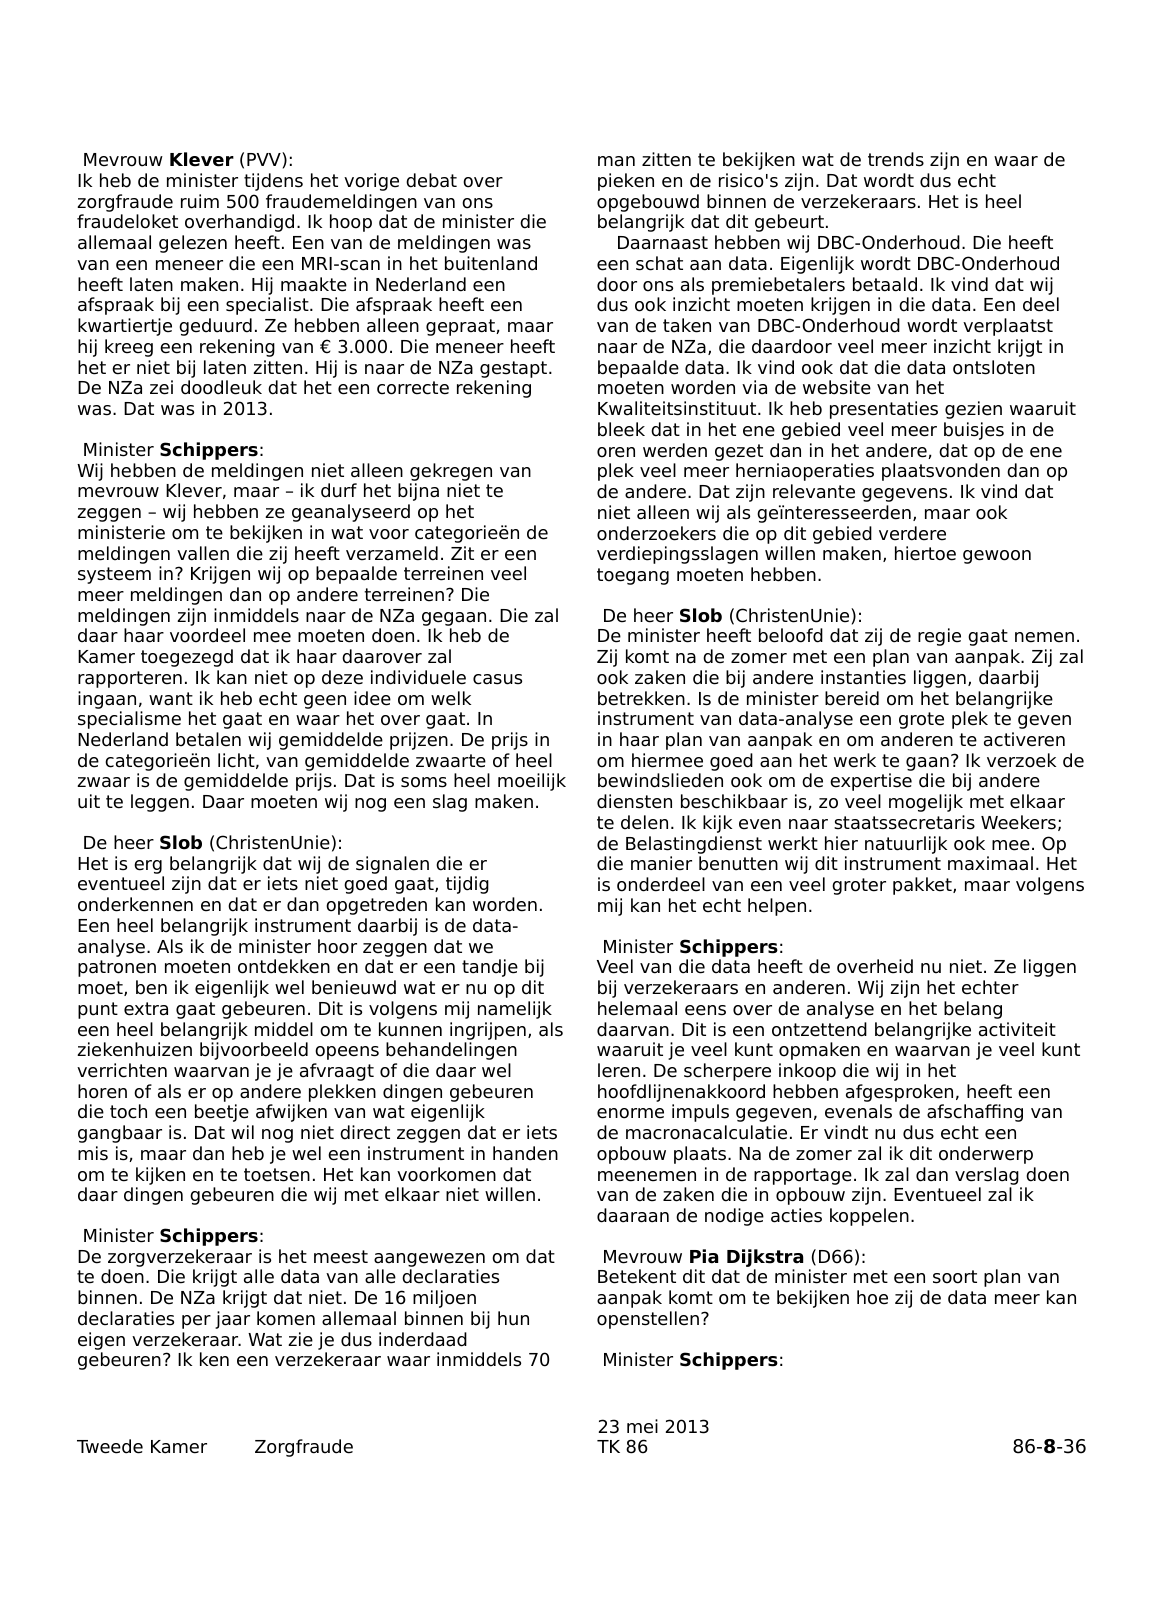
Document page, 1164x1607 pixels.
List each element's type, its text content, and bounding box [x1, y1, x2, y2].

text Minister Schippers: [77, 440, 567, 460]
text Het is erg belangrijk dat wij de signalen die er eventueel zijn dat er iets niet goed gaat, tijdig onderkennen en dat er dan opgetreden kan worden. Een heel belangrijk instrument daarbij is de data-analyse. Als ik de minister hoor zeggen dat we patronen moeten ontdekken en dat er een tandje bij moet, ben ik eigenlijk wel benieuwd wat er nu op dit punt extra gaat gebeuren. Dit is volgens mij namelijk een heel belangrijk middel om te kunnen ingrijpen, als ziekenhuizen bijvoorbeeld opeens behandelingen verrichten waarvan je je afvraagt of die daar wel horen of als er op andere plekken dingen gebeuren die toch een beetje afwijken van wat eigenlijk gangbaar is. Dat wil nog niet direct zeggen dat er iets mis is, maar dan heb je wel een instrument in handen om te kijken en te toetsen. Het kan voorkomen dat daar dingen gebeuren die wij met elkaar niet willen. [77, 853, 567, 1206]
text Minister Schippers: [77, 1226, 567, 1247]
text Mevrouw Klever (PVV): [77, 150, 567, 171]
text Veel van die data heeft de overheid nu niet. Ze liggen bij verzekeraars en anderen. Wij zijn het echter helemaal eens over de analyse en het belang daarvan. Dit is een ontzettend belangrijke activiteit waaruit je veel kunt opmaken en waarvan je veel kunt leren. De scherpere inkoop die wij in het hoofdlijnenakkoord hebben afgesproken, heeft een enorme impuls gegeven, evenals de afschaffing van de macronacalculatie. Er vindt nu dus echt een opbouw plaats. Na de zomer zal ik dit onderwerp meenemen in de rapportage. Ik zal dan verslag doen van de zaken die in opbouw zijn. Eventueel zal ik daaraan de nodige acties koppelen. [596, 957, 1087, 1227]
text Daarnaast hebben wij DBC-Onderhoud. Die heeft een schat aan data. Eigenlijk wordt DBC-Onderhoud door ons als premiebetalers betaald. Ik vind dat wij dus ook inzicht moeten krijgen in die data. Een deel van de taken van DBC-Onderhoud wordt verplaatst naar de NZa, die daardoor veel meer inzicht krijgt in bepaalde data. Ik vind ook dat die data ontsloten moeten worden via de website van het Kwaliteitsinstituut. Ik heb presentaties gezien waaruit bleek dat in het ene gebied veel meer buisjes in de oren werden gezet dan in het andere, dat op de ene plek veel meer herniaoperaties plaatsvonden dan op de andere. Dat zijn relevante gegevens. Ik vind dat niet alleen wij als geïnteresseerden, maar ook onderzoekers die op dit gebied verdere verdiepingsslagen willen maken, hiertoe gewoon toegang moeten hebben. [596, 233, 1087, 586]
text Minister Schippers: [596, 1349, 1087, 1370]
text De minister heeft beloofd dat zij de regie gaat nemen. Zij komt na de zomer met een plan van aanpak. Zij zal ook zaken die bij andere instanties liggen, daarbij betrekken. Is de minister bereid om het belangrijke instrument van data-analyse een grote plek te geven in haar plan van aanpak en om anderen te activeren om hiermee goed aan het werk te gaan? Ik verzoek de bewindslieden ook om de expertise die bij andere diensten beschikbaar is, zo veel mogelijk met elkaar te delen. Ik kijk even naar staatssecretaris Weekers; de Belastingdienst werkt hier natuurlijk ook mee. Op die manier benutten wij dit instrument maximaal. Het is onderdeel van een veel groter pakket, maar volgens mij kan het echt helpen. [596, 626, 1087, 916]
text Wij hebben de meldingen niet alleen gekregen van mevrouw Klever, maar – ik durf het bijna niet te zeggen – wij hebben ze geanalyseerd op het ministerie om te bekijken in wat voor categorieën de meldingen vallen die zij heeft verzameld. Zit er een systeem in? Krijgen wij op bepaalde terreinen veel meer meldingen dan op andere terreinen? Die meldingen zijn inmiddels naar de NZa gegaan. Die zal daar haar voordeel mee moeten doen. Ik heb de Kamer toegezegd dat ik haar daarover zal rapporteren. Ik kan niet op deze individuele casus ingaan, want ik heb echt geen idee om welk specialisme het gaat en waar het over gaat. In Nederland betalen wij gemiddelde prijzen. De prijs in de categorieën licht, van gemiddelde zwaarte of heel zwaar is de gemiddelde prijs. Dat is soms heel moeilijk uit te leggen. Daar moeten wij nog een slag maken. [77, 460, 567, 813]
text De heer Slob (ChristenUnie): [596, 606, 1087, 626]
text Mevrouw Pia Dijkstra (D66): [596, 1247, 1087, 1267]
text Ik heb de minister tijdens het vorige debat over zorgfraude ruim 500 fraudemeldingen van ons fraudeloket overhandigd. Ik hoop dat de minister die allemaal gelezen heeft. Een van de meldingen was van een meneer die een MRI-scan in het buitenland heeft laten maken. Hij maakte in Nederland een afspraak bij een specialist. Die afspraak heeft een kwartiertje geduurd. Ze hebben alleen gepraat, maar hij kreeg een rekening van € 3.000. Die meneer heeft het er niet bij laten zitten. Hij is naar de NZa gestapt. De NZa zei doodleuk dat het een correcte rekening was. Dat was in 2013. [77, 171, 567, 420]
text Minister Schippers: [596, 936, 1087, 957]
text De heer Slob (ChristenUnie): [77, 833, 567, 853]
text De zorgverzekeraar is het meest aangewezen om dat te doen. Die krijgt alle data van alle declaraties binnen. De NZa krijgt dat niet. De 16 miljoen declaraties per jaar komen allemaal binnen bij hun eigen verzekeraar. Wat zie je dus inderdaad gebeuren? Ik ken een verzekeraar waar inmiddels 70 [77, 1247, 567, 1371]
text man zitten te bekijken wat de trends zijn en waar de pieken en de risico's zijn. Dat wordt dus echt opgebouwd binnen de verzekeraars. Het is heel belangrijk dat dit gebeurt. [596, 150, 1087, 233]
text Betekent dit dat de minister met een soort plan van aanpak komt om te bekijken hoe zij de data meer kan openstellen? [596, 1267, 1087, 1329]
